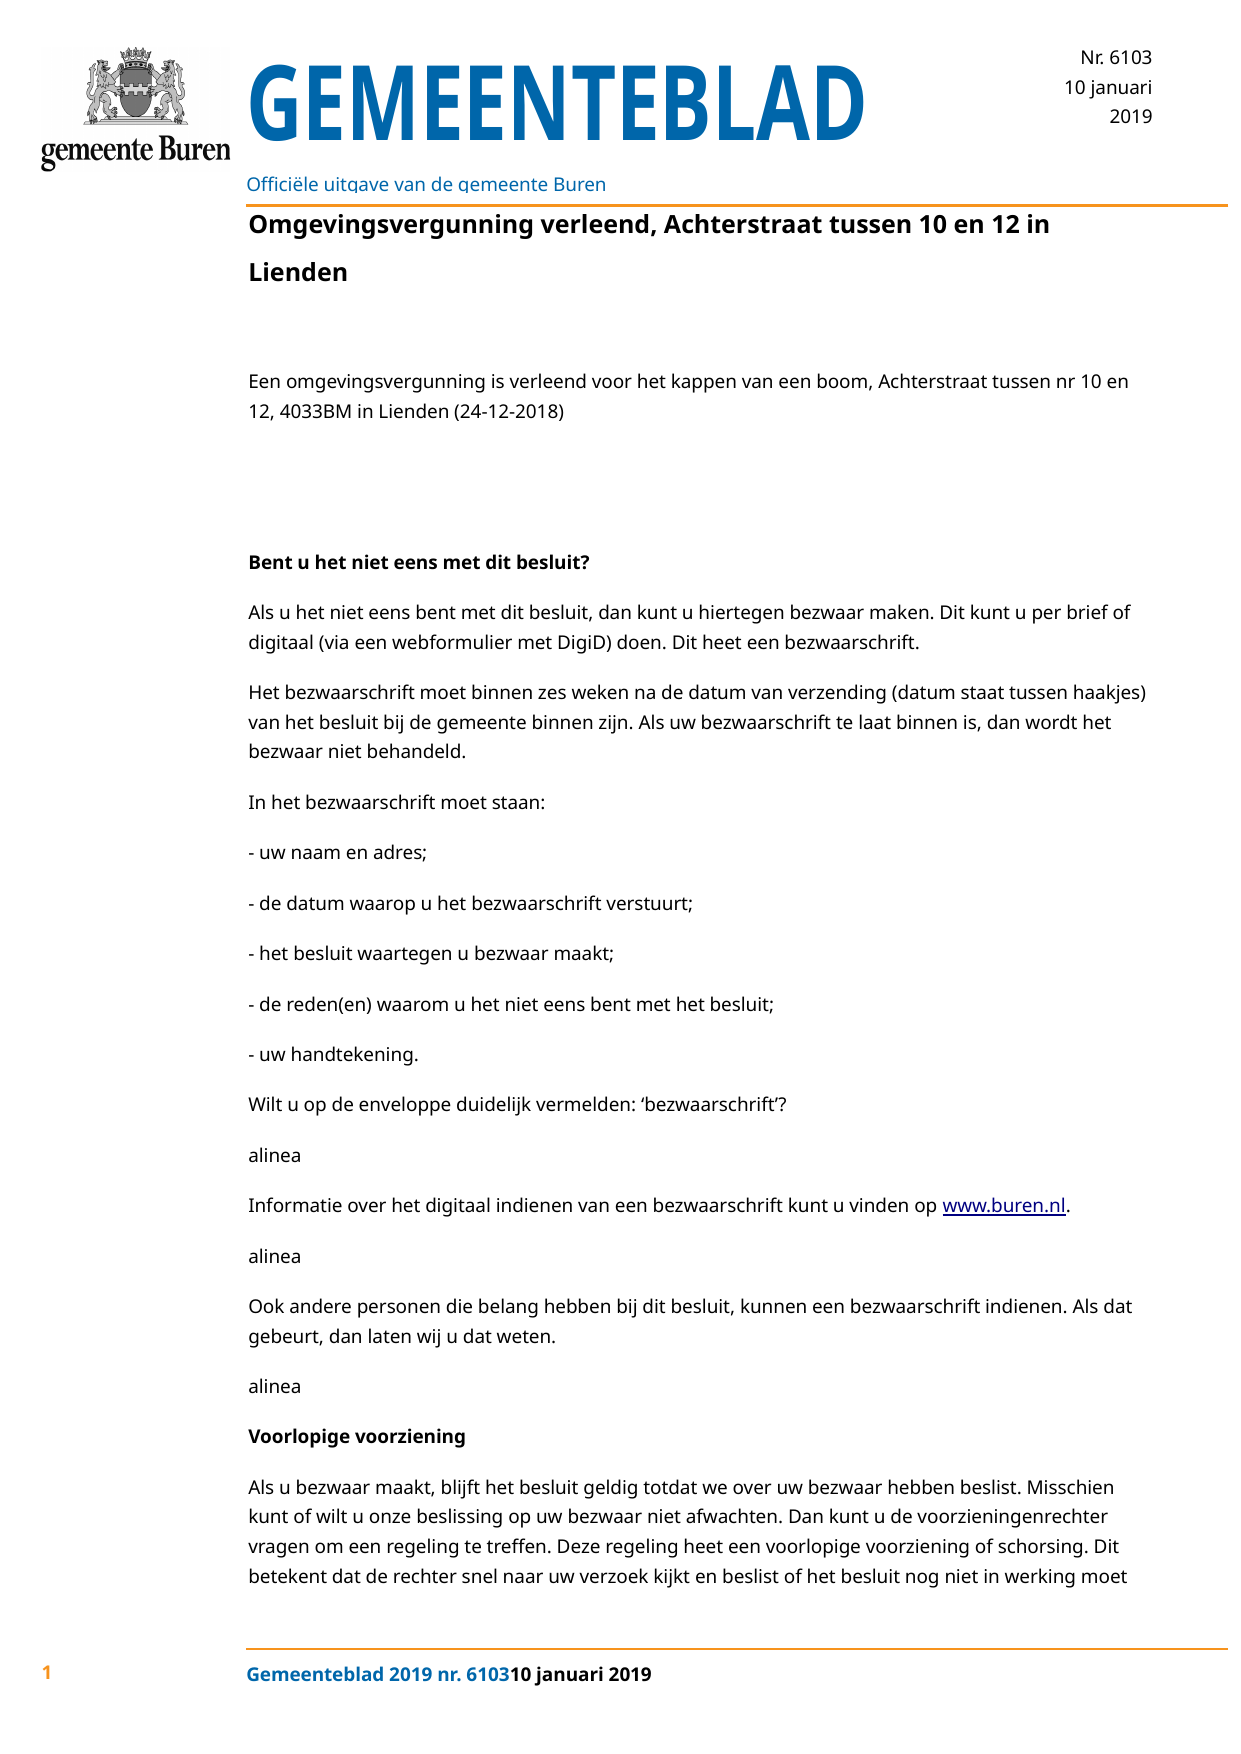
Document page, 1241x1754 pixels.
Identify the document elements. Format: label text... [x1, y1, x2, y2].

picture [41, 47, 231, 172]
text Informatie over het digitaal indienen van een bezwaarschrift kunt u vinden op www.buren.nl. [248, 1192, 1152, 1218]
text In het bezwaarschrift moet staan: [248, 789, 1152, 815]
text Voorlopige voorziening [248, 1424, 1152, 1449]
text alinea­ [248, 1373, 1152, 1399]
text Een omgevingsvergunning is verleend voor het kappen van een boom, Achterstraat tussen nr 10 en 12, 4033BM in Lienden (24-12-2018) [248, 368, 1152, 424]
text - uw handtekening. [248, 1041, 1152, 1067]
text Het bezwaarschrift moet binnen zes weken na de datum van verzending (datum staat tussen haakjes) van het besluit bij de gemeente binnen zijn. Als uw bezwaarschrift te laat binnen is, dan wordt het bezwaar niet behandeld. [248, 679, 1152, 764]
text Omgevingsvergunning verleend, Achterstraat tussen 10 en 12 in Lienden [248, 207, 1152, 288]
text Bent u het niet eens met dit besluit? [248, 549, 1152, 575]
text Als u bezwaar maakt, blijft het besluit geldig totdat we over uw bezwaar hebben beslist. Misschien kunt of wilt u onze beslissing op uw bezwaar niet afwachten. Dan kunt u de voorzieningenrechter vragen om een regeling te treffen. Deze regeling heet een voorlopige voorziening of schorsing. Dit betekent dat de rechter snel naar uw verzoek kijkt en beslist of het besluit nog niet in werking moet [248, 1474, 1152, 1589]
text Als u het niet eens bent met dit besluit, dan kunt u hiertegen bezwaar maken. Dit kunt u per brief of digitaal (via een webformulier met DigiD) doen. Dit heet een bezwaarschrift. [248, 599, 1152, 655]
text - het besluit waartegen u bezwaar maakt; [248, 940, 1152, 966]
text - de reden(en) waarom u het niet eens bent met het besluit; [248, 991, 1152, 1017]
text alinea­ [248, 1142, 1152, 1168]
text - uw naam en adres; [248, 839, 1152, 865]
text Ook andere personen die belang hebben bij dit besluit, kunnen een bezwaarschrift indienen. Als dat gebeurt, dan laten wij u dat weten. [248, 1293, 1152, 1349]
text alinea­ [248, 1243, 1152, 1269]
text Wilt u op de enveloppe duidelijk vermelden: ‘bezwaarschrift’? [248, 1092, 1152, 1117]
text - de datum waarop u het bezwaarschrift verstuurt; [248, 890, 1152, 916]
